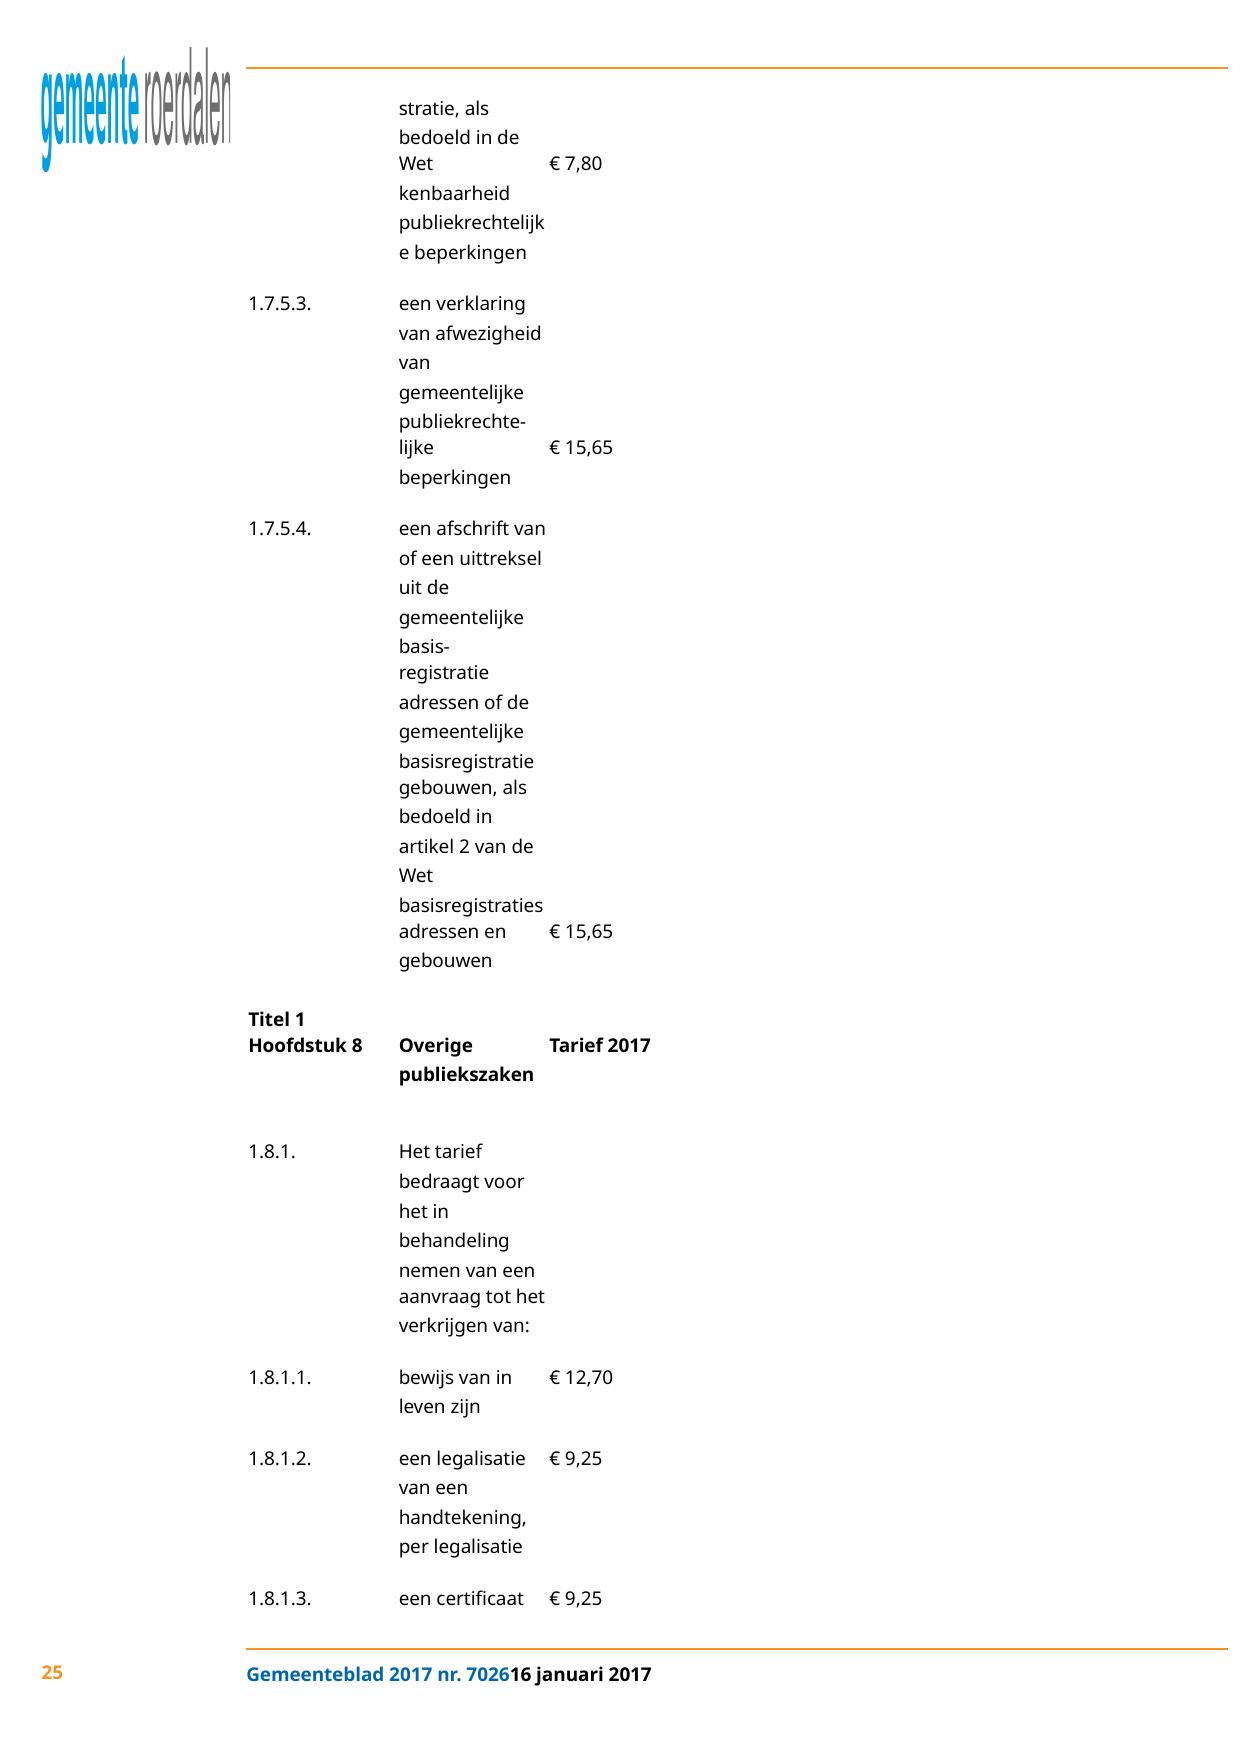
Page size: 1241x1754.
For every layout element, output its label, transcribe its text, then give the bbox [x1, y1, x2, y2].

table_cell een legalisatie van een handtekening, per legalisatie [399, 1445, 549, 1559]
table_cell 1.7.5.4. [248, 515, 398, 659]
table_cell [549, 1559, 700, 1585]
table_cell [399, 1087, 549, 1113]
table_cell Tarief 2017 [549, 1032, 700, 1087]
table_cell [248, 150, 398, 264]
table_cell [248, 1087, 398, 1113]
table_cell [248, 1338, 398, 1364]
table_cell € 15,65 [549, 918, 700, 973]
table_cell [549, 1113, 700, 1139]
table_cell [248, 490, 398, 515]
table_cell € 12,70 [549, 1364, 700, 1419]
table_cell [248, 774, 398, 918]
table_cell Het tarief bedraagt voor het in behandeling nemen van een [399, 1139, 549, 1283]
table_cell een verklaring van afwezigheid van gemeentelijke publiekrechte- [399, 290, 549, 434]
table_header Titel 1 [248, 1006, 398, 1032]
table_cell 1.8.1.1. [248, 1364, 398, 1419]
table_cell adressen en gebouwen [399, 918, 549, 973]
table_cell [549, 1139, 700, 1283]
table_cell aanvraag tot het verkrijgen van: [399, 1283, 549, 1338]
table_cell 1.8.1.3. [248, 1585, 398, 1611]
table_cell [549, 265, 700, 290]
picture [41, 134, 48, 172]
table_cell [248, 1283, 398, 1338]
table_cell [399, 1559, 549, 1585]
table_cell [549, 1087, 700, 1113]
table_cell Hoofdstuk 8 [248, 1032, 398, 1087]
table_cell bewijs van in leven zijn [399, 1364, 549, 1419]
table_cell lijke beperkingen [399, 434, 549, 490]
table_cell [248, 1113, 398, 1139]
table_cell een afschrift van of een uittreksel uit de gemeentelijke basis- [399, 515, 549, 659]
table_cell [248, 434, 398, 490]
table_cell [549, 774, 700, 918]
table_cell € 9,25 [549, 1585, 700, 1611]
picture [41, 47, 231, 172]
table_cell [549, 1338, 700, 1364]
table_cell € 9,25 [549, 1445, 700, 1559]
table_cell een certificaat [399, 1585, 549, 1611]
table_cell [248, 1419, 398, 1445]
table_cell Overige publiekszaken [399, 1032, 549, 1087]
table_cell gebouwen, als bedoeld in artikel 2 van de Wet basisregistraties [399, 774, 549, 918]
table_cell [549, 1283, 700, 1338]
table_cell [549, 660, 700, 774]
table_cell [549, 515, 700, 659]
table_cell [399, 1419, 549, 1445]
table_cell [549, 490, 700, 515]
table_cell 1.7.5.3. [248, 290, 398, 434]
table_cell [399, 1113, 549, 1139]
table_cell [549, 290, 700, 434]
table_cell [248, 95, 398, 150]
table_cell 1.8.1. [248, 1139, 398, 1283]
table_cell € 15,65 [549, 434, 700, 490]
table_cell [549, 95, 700, 150]
table_cell [399, 1338, 549, 1364]
table_cell [399, 490, 549, 515]
table_cell € 7,80 [549, 150, 700, 264]
table_cell Wet kenbaarheid publiekrechtelijke beperkingen [399, 150, 549, 264]
table_cell [549, 1419, 700, 1445]
table_header [399, 1006, 549, 1032]
table_cell [399, 265, 549, 290]
table_cell 1.8.1.2. [248, 1445, 398, 1559]
table_cell [248, 660, 398, 774]
table_cell [248, 918, 398, 973]
table_cell [248, 1559, 398, 1585]
table_header [549, 1006, 700, 1032]
table_cell registratie adressen of de gemeentelijke basisregistratie [399, 660, 549, 774]
table_cell [248, 265, 398, 290]
table_cell stratie, als bedoeld in de [399, 95, 549, 150]
